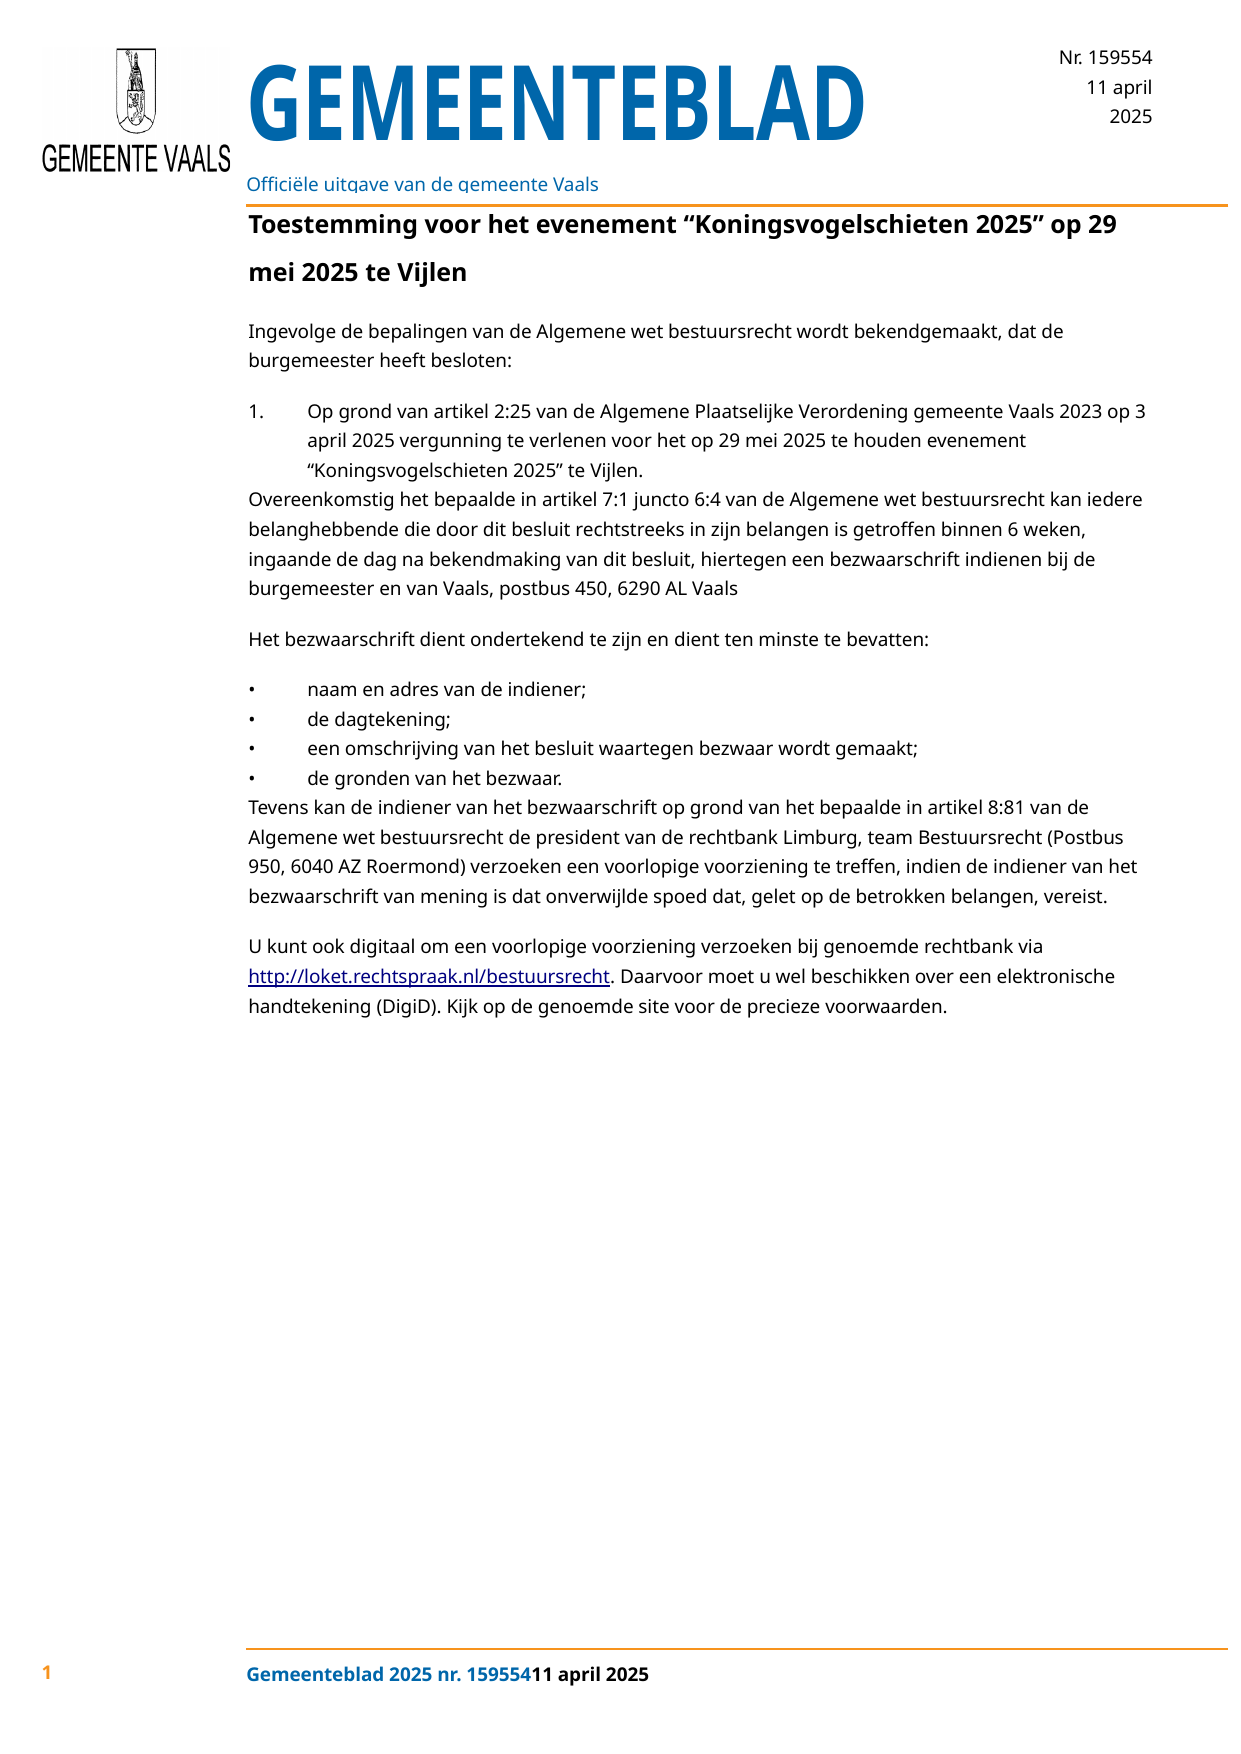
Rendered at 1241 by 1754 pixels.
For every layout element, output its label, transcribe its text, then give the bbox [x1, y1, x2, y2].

text Tevens kan de indiener van het bezwaarschrift op grond van het bepaalde in artikel 8:81 van de Algemene wet bestuursrecht de president van de rechtbank Limburg, team Bestuursrecht (Postbus 950, 6040 AZ Roermond) verzoeken een voorlopige voorziening te treffen, indien de indiener van het bezwaarschrift van mening is dat onverwijlde spoed dat, gelet op de betrokken belangen, vereist. [248, 794, 1152, 909]
list de gronden van het bezwaar. [248, 765, 1152, 791]
list naam en adres van de indiener; [248, 676, 1152, 702]
text Toestemming voor het evenement “Koningsvogelschieten 2025” op 29 mei 2025 te Vijlen [248, 207, 1152, 288]
text Het bezwaarschrift dient ondertekend te zijn en dient ten minste te bevatten: [248, 626, 1152, 652]
text Overeenkomstig het bepaalde in artikel 7:1 juncto 6:4 van de Algemene wet bestuursrecht kan iedere belanghebbende die door dit besluit rechtstreeks in zijn belangen is getroffen binnen 6 weken, ingaande de dag na bekendmaking van dit besluit, hiertegen een bezwaarschrift indienen bij de burgemeester en van Vaals, postbus 450, 6290 AL Vaals [248, 487, 1152, 601]
list Op grond van artikel 2:25 van de Algemene Plaatselijke Verordening gemeente Vaals 2023 op 3 april 2025 vergunning te verlenen voor het op 29 mei 2025 te houden evenement “Koningsvogelschieten 2025” te Vijlen. [248, 398, 1152, 483]
text Ingevolge de bepalingen van de Algemene wet bestuursrecht wordt bekendgemaakt, dat de burgemeester heeft besloten: [248, 318, 1152, 373]
text U kunt ook digitaal om een voorlopige voorziening verzoeken bij genoemde rechtbank via http://loket.rechtspraak.nl/bestuursrecht. Daarvoor moet u wel beschikken over een elektronische handtekening (DigiD). Kijk op de genoemde site voor de precieze voorwaarden. [248, 934, 1152, 1019]
list een omschrijving van het besluit waartegen bezwaar wordt gemaakt; [248, 735, 1152, 761]
picture [41, 47, 231, 172]
list de dagtekening; [248, 706, 1152, 732]
